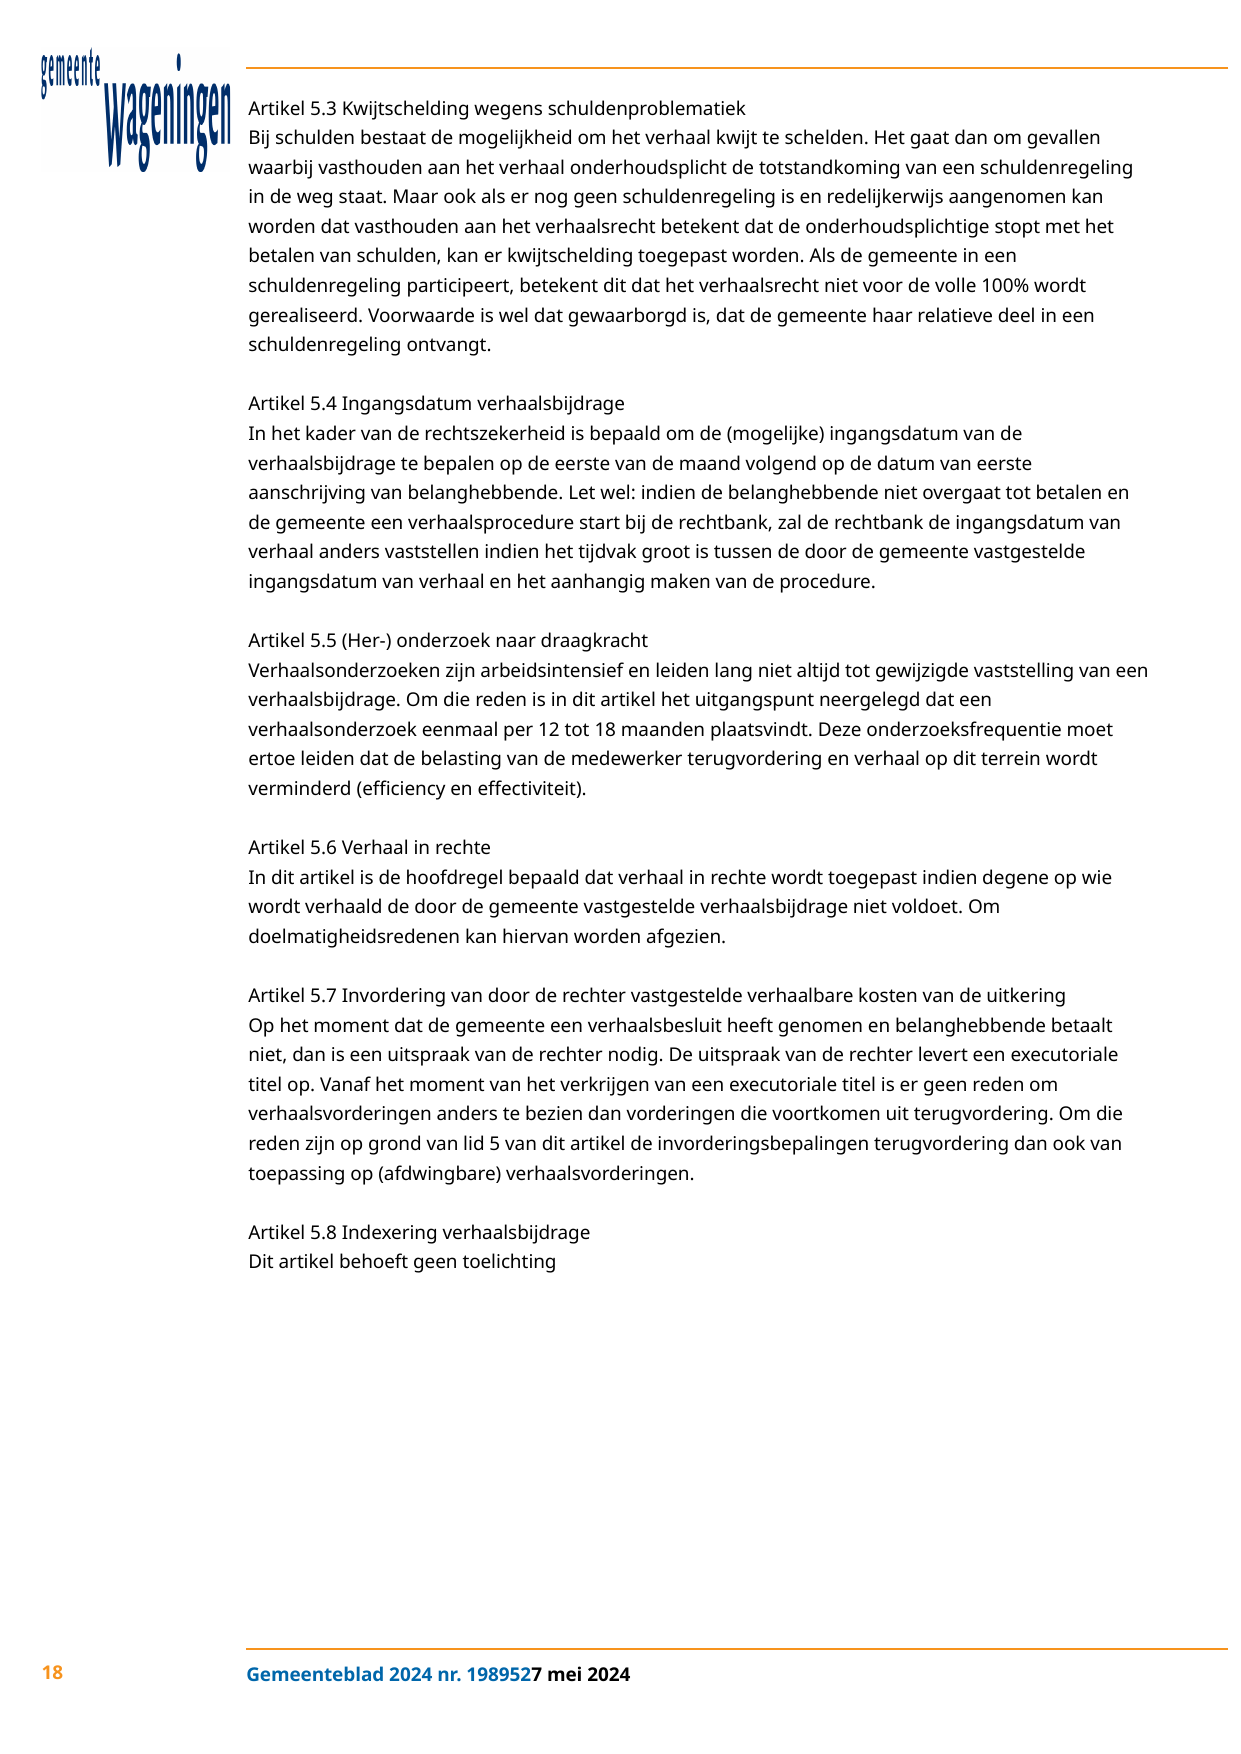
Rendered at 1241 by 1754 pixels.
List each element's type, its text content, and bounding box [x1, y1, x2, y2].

text Artikel 5.6 Verhaal in rechte [248, 834, 1152, 860]
text Artikel 5.7 Invordering van door de rechter vastgestelde verhaalbare kosten van de uitkering [248, 982, 1152, 1008]
text Dit artikel behoeft geen toelichting [248, 1248, 1152, 1274]
text In dit artikel is de hoofdregel bepaald dat verhaal in rechte wordt toegepast indien degene op wie wordt verhaald de door de gemeente vastgestelde verhaalsbijdrage niet voldoet. Om doelmatigheidsredenen kan hiervan worden afgezien. [248, 864, 1152, 949]
text Bij schulden bestaat de mogelijkheid om het verhaal kwijt te schelden. Het gaat dan om gevallen waarbij vasthouden aan het verhaal onderhoudsplicht de totstandkoming van een schuldenregeling in de weg staat. Maar ook als er nog geen schuldenregeling is en redelijkerwijs aangenomen kan worden dat vasthouden aan het verhaalsrecht betekent dat de onderhoudsplichtige stopt met het betalen van schulden, kan er kwijtschelding toegepast worden. Als de gemeente in een schuldenregeling participeert, betekent dit dat het verhaalsrecht niet voor de volle 100% wordt gerealiseerd. Voorwaarde is wel dat gewaarborgd is, dat de gemeente haar relatieve deel in een schuldenregeling ontvangt. [248, 124, 1152, 357]
text In het kader van de rechtszekerheid is bepaald om de (mogelijke) ingangsdatum van de verhaalsbijdrage te bepalen op de eerste van de maand volgend op de datum van eerste aanschrijving van belanghebbende. Let wel: indien de belanghebbende niet overgaat tot betalen en de gemeente een verhaalsprocedure start bij de rechtbank, zal de rechtbank de ingangsdatum van verhaal anders vaststellen indien het tijdvak groot is tussen de door de gemeente vastgestelde ingangsdatum van verhaal en het aanhangig maken van de procedure. [248, 420, 1152, 594]
text Artikel 5.8 Indexering verhaalsbijdrage [248, 1219, 1152, 1245]
text Artikel 5.4 Ingangsdatum verhaalsbijdrage [248, 391, 1152, 416]
picture [41, 47, 231, 172]
text Artikel 5.5 (Her-) onderzoek naar draagkracht [248, 627, 1152, 653]
text Op het moment dat de gemeente een verhaalsbesluit heeft genomen en belanghebbende betaalt niet, dan is een uitspraak van de rechter nodig. De uitspraak van de rechter levert een executoriale titel op. Vanaf het moment van het verkrijgen van een executoriale titel is er geen reden om verhaalsvorderingen anders te bezien dan vorderingen die voortkomen uit terugvordering. Om die reden zijn op grond van lid 5 van dit artikel de invorderingsbepalingen terugvordering dan ook van toepassing op (afdwingbare) verhaalsvorderingen. [248, 1012, 1152, 1186]
text Artikel 5.3 Kwijtschelding wegens schuldenproblematiek [248, 95, 1152, 121]
text Verhaalsonderzoeken zijn arbeidsintensief en leiden lang niet altijd tot gewijzigde vaststelling van een verhaalsbijdrage. Om die reden is in dit artikel het uitgangspunt neergelegd dat een verhaalsonderzoek eenmaal per 12 tot 18 maanden plaatsvindt. Deze onderzoeksfrequentie moet ertoe leiden dat de belasting van de medewerker terugvordering en verhaal op dit terrein wordt verminderd (efficiency en effectiviteit). [248, 657, 1152, 801]
